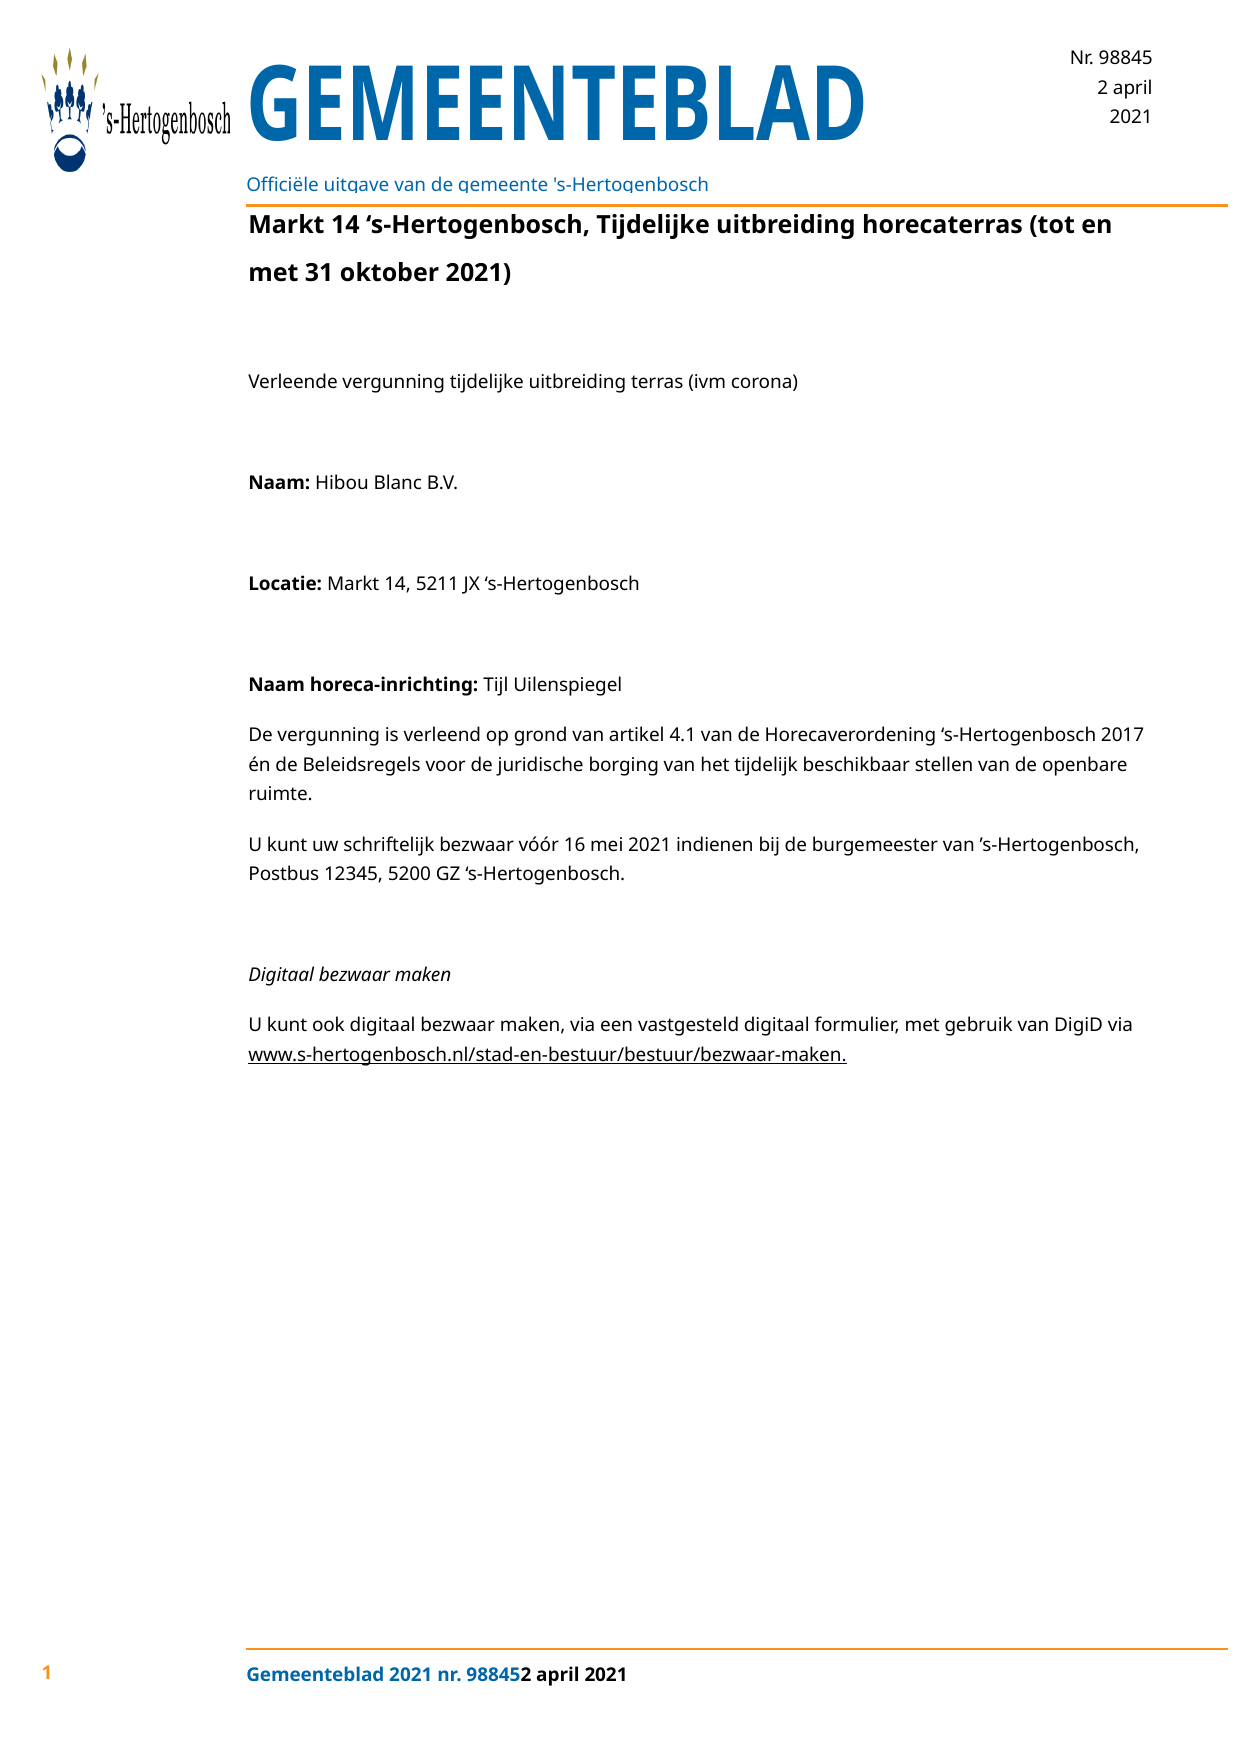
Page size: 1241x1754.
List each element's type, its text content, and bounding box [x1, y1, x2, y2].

text Naam: Hibou Blanc B.V. [248, 469, 1152, 495]
text U kunt uw schriftelijk bezwaar vóór 16 mei 2021 indienen bij de burgemeester van ’s-Hertogenbosch, Postbus 12345, 5200 GZ ‘s-Hertogenbosch. [248, 831, 1152, 886]
text Markt 14 ‘s-Hertogenbosch, Tijdelijke uitbreiding horecaterras (tot en met 31 oktober 2021) [248, 207, 1152, 288]
text Digitaal bezwaar maken [248, 961, 1152, 987]
text Locatie: Markt 14, 5211 JX ‘s-Hertogenbosch [248, 570, 1152, 596]
text De vergunning is verleend op grond van artikel 4.1 van de Horecaverordening ‘s-Hertogenbosch 2017 én de Beleidsregels voor de juridische borging van het tijdelijk beschikbaar stellen van de openbare ruimte. [248, 721, 1152, 806]
picture [41, 47, 231, 172]
text U kunt ook digitaal bezwaar maken, via een vastgesteld digitaal formulier, met gebruik van DigiD via www.s-hertogenbosch.nl/stad-en-bestuur/bestuur/bezwaar-maken. [248, 1012, 1152, 1067]
text Naam horeca-inrichting: Tijl Uilenspiegel [248, 671, 1152, 697]
text Verleende vergunning tijdelijke uitbreiding terras (ivm corona) [248, 368, 1152, 394]
